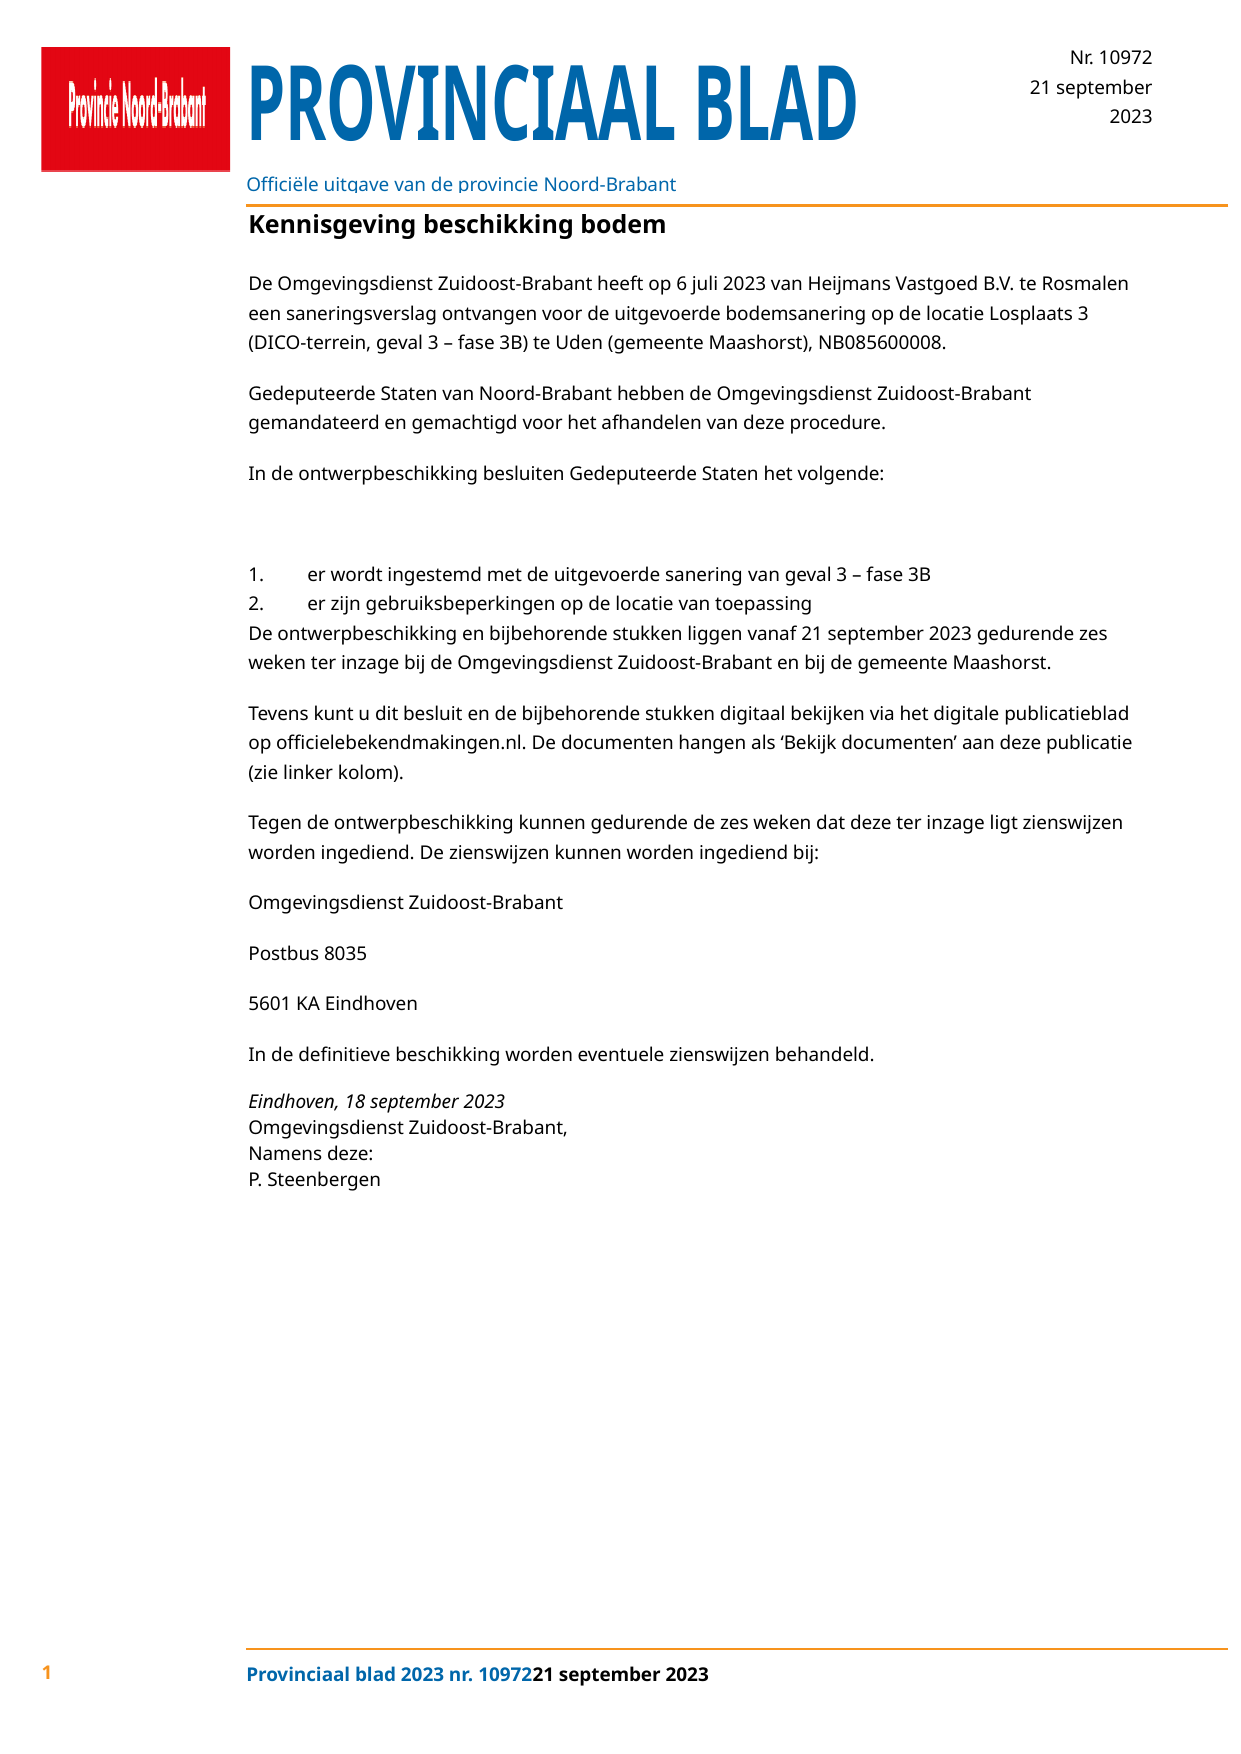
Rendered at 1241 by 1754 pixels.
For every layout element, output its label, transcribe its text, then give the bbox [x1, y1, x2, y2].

text De Omgevingsdienst Zuidoost-Brabant heeft op 6 juli 2023 van Heijmans Vastgoed B.V. te Rosmalen een saneringsverslag ontvangen voor de uitgevoerde bodemsanering op de locatie Losplaats 3 (DICO-terrein, geval 3 – fase 3B) te Uden (gemeente Maashorst), NB085600008. [248, 270, 1152, 355]
text Gedeputeerde Staten van Noord-Brabant hebben de Omgevingsdienst Zuidoost-Brabant gemandateerd en gemachtigd voor het afhandelen van deze procedure. [248, 380, 1152, 435]
text De ontwerpbeschikking en bijbehorende stukken liggen vanaf 21 september 2023 gedurende zes weken ter inzage bij de Omgevingsdienst Zuidoost-Brabant en bij de gemeente Maashorst. [248, 620, 1152, 675]
text Tegen de ontwerpbeschikking kunnen gedurende de zes weken dat deze ter inzage ligt zienswijzen worden ingediend. De zienswijzen kunnen worden ingediend bij: [248, 809, 1152, 865]
text Omgevingsdienst Zuidoost-Brabant, [248, 1114, 1152, 1140]
text Kennisgeving beschikking bodem [248, 207, 1152, 241]
text P. Steenbergen [248, 1166, 1152, 1191]
list er zijn gebruiksbeperkingen op de locatie van toepassing [248, 590, 1152, 616]
text In de ontwerpbeschikking besluiten Gedeputeerde Staten het volgende: [248, 460, 1152, 486]
text Namens deze: [248, 1140, 1152, 1166]
picture [41, 47, 231, 172]
text In de definitieve beschikking worden eventuele zienswijzen behandeld. [248, 1041, 1152, 1066]
list er wordt ingestemd met de uitgevoerde sanering van geval 3 – fase 3B [248, 561, 1152, 586]
text 5601 KA Eindhoven [248, 990, 1152, 1016]
text Tevens kunt u dit besluit en de bijbehorende stukken digitaal bekijken via het digitale publicatieblad op officielebekendmakingen.nl. De documenten hangen als ‘Bekijk documenten’ aan deze publicatie (zie linker kolom). [248, 700, 1152, 785]
text Postbus 8035 [248, 940, 1152, 966]
text Eindhoven, 18 september 2023 [248, 1088, 1152, 1114]
text Omgevingsdienst Zuidoost-Brabant [248, 889, 1152, 915]
